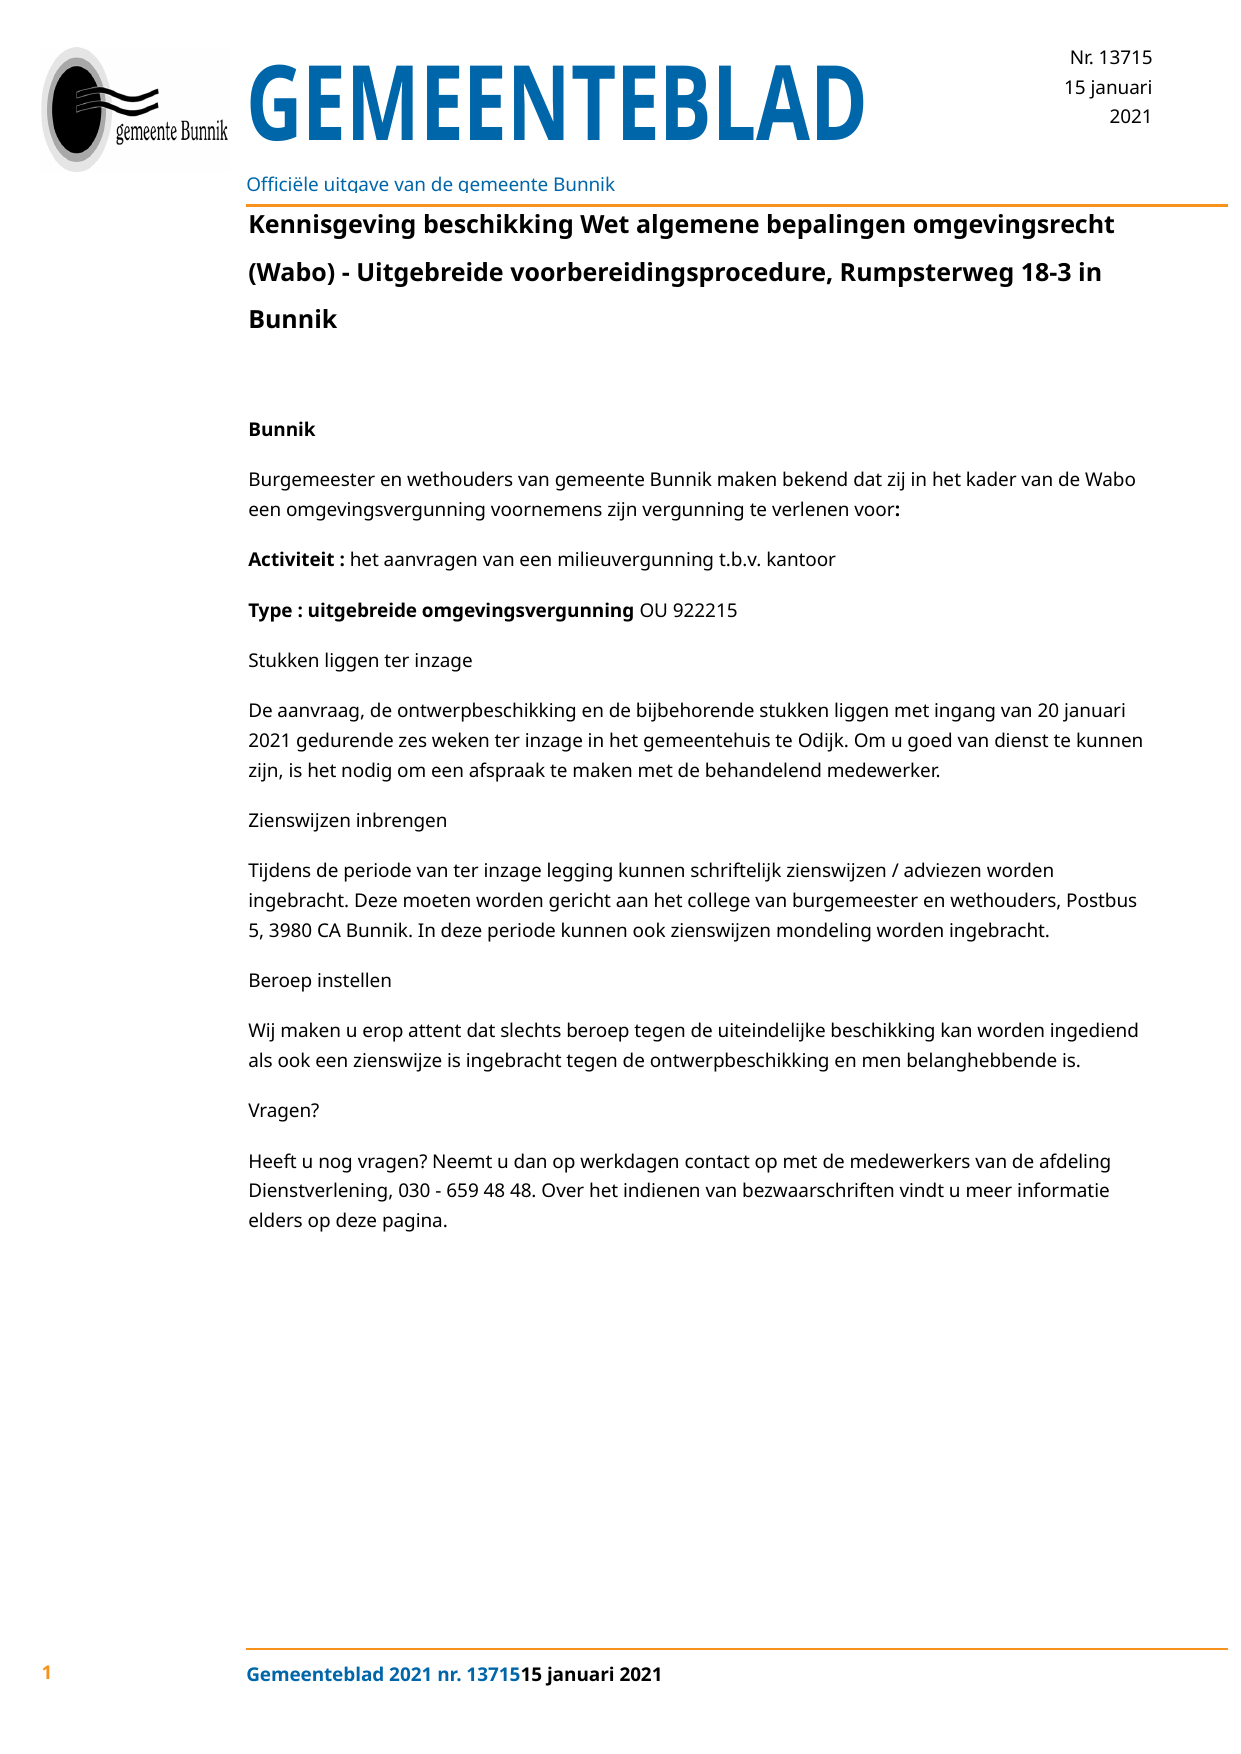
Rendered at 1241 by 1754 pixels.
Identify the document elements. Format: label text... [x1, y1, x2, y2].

text Beroep instellen [248, 967, 1152, 993]
text Zienswijzen inbrengen [248, 807, 1152, 833]
text Tijdens de periode van ter inzage legging kunnen schriftelijk zienswijzen / adviezen worden ingebracht. Deze moeten worden gericht aan het college van burgemeester en wethouders, Postbus 5, 3980 CA Bunnik. In deze periode kunnen ook zienswijzen mondeling worden ingebracht. [248, 858, 1152, 942]
text Stukken liggen ter inzage [248, 647, 1152, 673]
picture [41, 47, 231, 172]
text Bunnik [248, 416, 1152, 442]
text Activiteit : het aanvragen van een milieuvergunning t.b.v. kantoor [248, 546, 1152, 572]
text De aanvraag, de ontwerpbeschikking en de bijbehorende stukken liggen met ingang van 20 januari 2021 gedurende zes weken ter inzage in het gemeentehuis te Odijk. Om u goed van dienst te kunnen zijn, is het nodig om een afspraak te maken met de behandelend medewerker. [248, 698, 1152, 782]
text Burgemeester en wethouders van gemeente Bunnik maken bekend dat zij in het kader van de Wabo een omgevingsvergunning voornemens zijn vergunning te verlenen voor: [248, 466, 1152, 522]
text Vragen? [248, 1098, 1152, 1123]
text Heeft u nog vragen? Neemt u dan op werkdagen contact op met de medewerkers van de afdeling Dienstverlening, 030 - 659 48 48. Over het indienen van bezwaarschriften vindt u meer informatie elders op deze pagina. [248, 1148, 1152, 1233]
text Wij maken u erop attent dat slechts beroep tegen de uiteindelijke beschikking kan worden ingediend als ook een zienswijze is ingebracht tegen de ontwerpbeschikking en men belanghebbende is. [248, 1018, 1152, 1073]
text Type : uitgebreide omgevingsvergunning OU 922215 [248, 597, 1152, 622]
text Kennisgeving beschikking Wet algemene bepalingen omgevingsrecht (Wabo) - Uitgebreide voorbereidingsprocedure, Rumpsterweg 18-3 in Bunnik [248, 207, 1152, 336]
